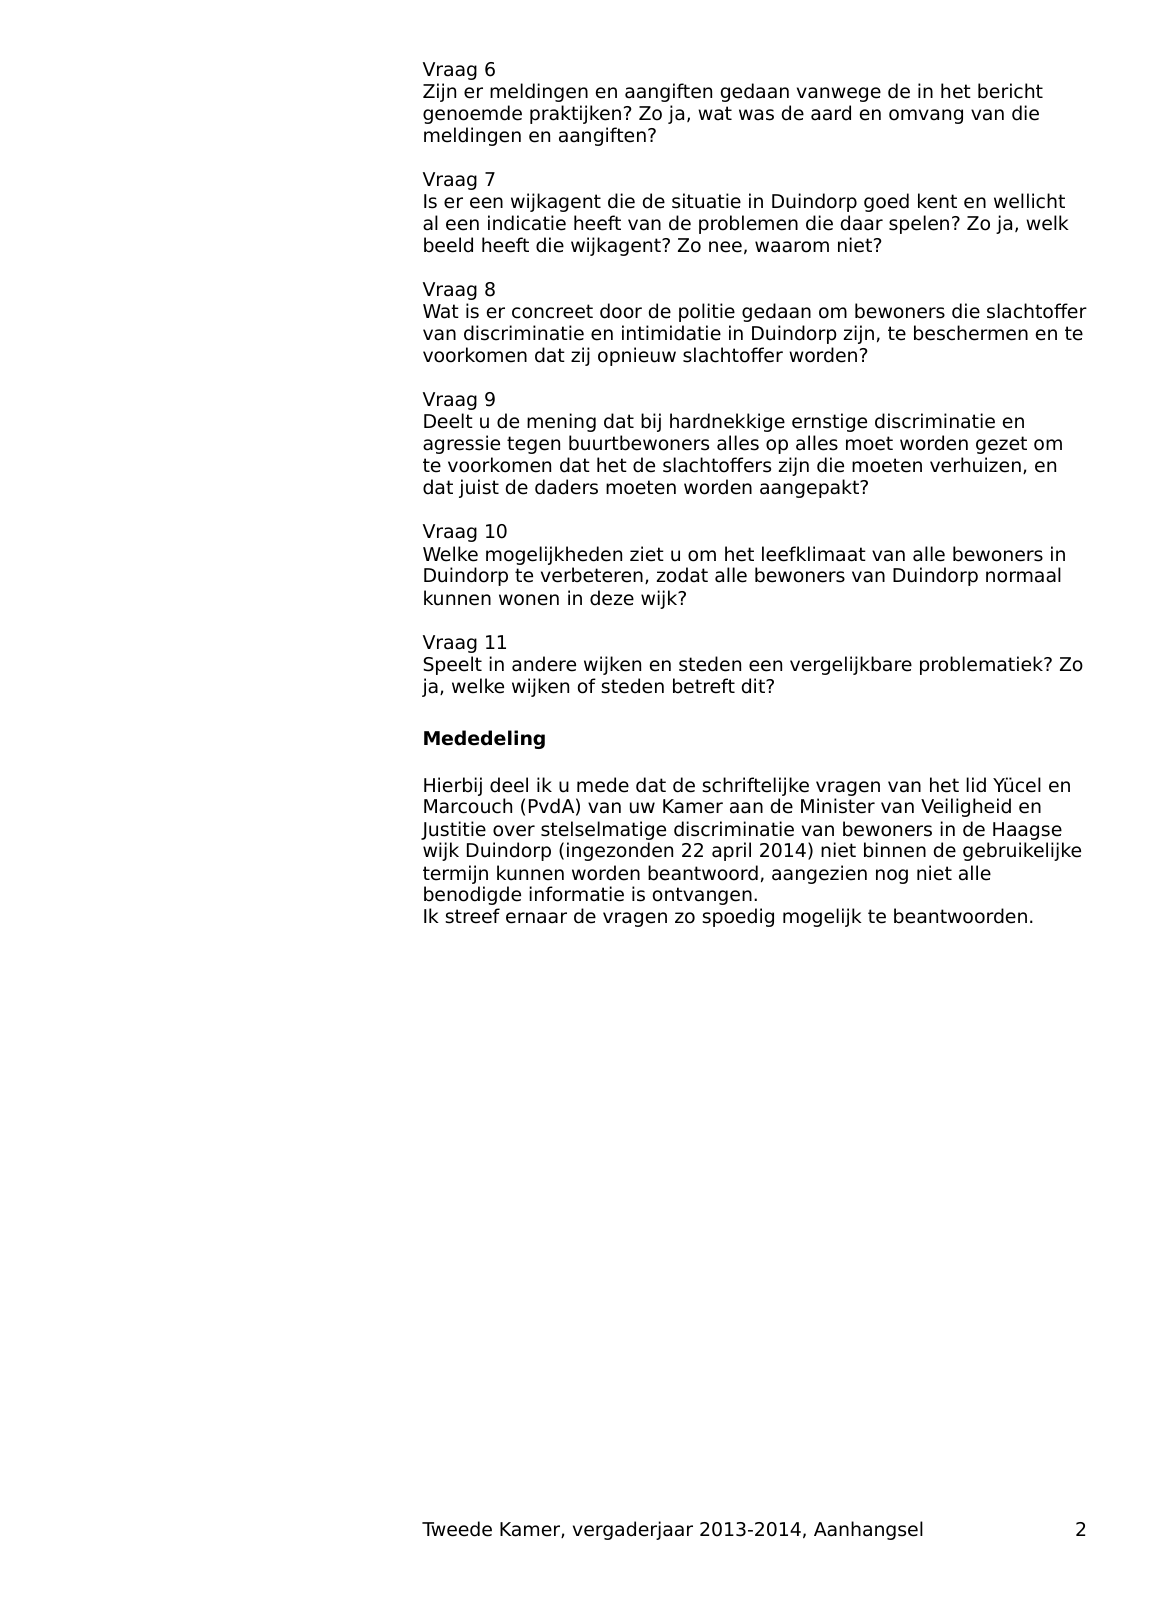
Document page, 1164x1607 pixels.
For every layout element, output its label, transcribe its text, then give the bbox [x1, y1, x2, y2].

text Vraag 10 [422, 521, 1087, 543]
subtitle Mededeling [422, 727, 1087, 749]
text Vraag 11 [422, 632, 1087, 653]
text Wat is er concreet door de politie gedaan om bewoners die slachtoffer van discriminatie en intimidatie in Duindorp zijn, te beschermen en te voorkomen dat zij opnieuw slachtoffer worden? [422, 301, 1087, 367]
text Zijn er meldingen en aangiften gedaan vanwege de in het bericht genoemde praktijken? Zo ja, wat was de aard en omvang van die meldingen en aangiften? [422, 81, 1087, 147]
text Vraag 7 [422, 169, 1087, 191]
text Hierbij deel ik u mede dat de schriftelijke vragen van het lid Yücel en Marcouch (PvdA) van uw Kamer aan de Minister van Veiligheid en Justitie over stelselmatige discriminatie van bewoners in de Haagse wijk Duindorp (ingezonden 22 april 2014) niet binnen de gebruikelijke termijn kunnen worden beantwoord, aangezien nog niet alle benodigde informatie is ontvangen. [422, 774, 1087, 906]
text Deelt u de mening dat bij hardnekkige ernstige discriminatie en agressie tegen buurtbewoners alles op alles moet worden gezet om te voorkomen dat het de slachtoffers zijn die moeten verhuizen, en dat juist de daders moeten worden aangepakt? [422, 411, 1087, 499]
text Vraag 6 [422, 59, 1087, 81]
text Ik streef ernaar de vragen zo spoedig mogelijk te beantwoorden. [422, 906, 1087, 928]
text Speelt in andere wijken en steden een vergelijkbare problematiek? Zo ja, welke wijken of steden betreft dit? [422, 653, 1087, 697]
text Vraag 9 [422, 389, 1087, 411]
text Vraag 8 [422, 279, 1087, 301]
text Is er een wijkagent die de situatie in Duindorp goed kent en wellicht al een indicatie heeft van de problemen die daar spelen? Zo ja, welk beeld heeft die wijkagent? Zo nee, waarom niet? [422, 191, 1087, 257]
text Welke mogelijkheden ziet u om het leefklimaat van alle bewoners in Duindorp te verbeteren, zodat alle bewoners van Duindorp normaal kunnen wonen in deze wijk? [422, 543, 1087, 609]
